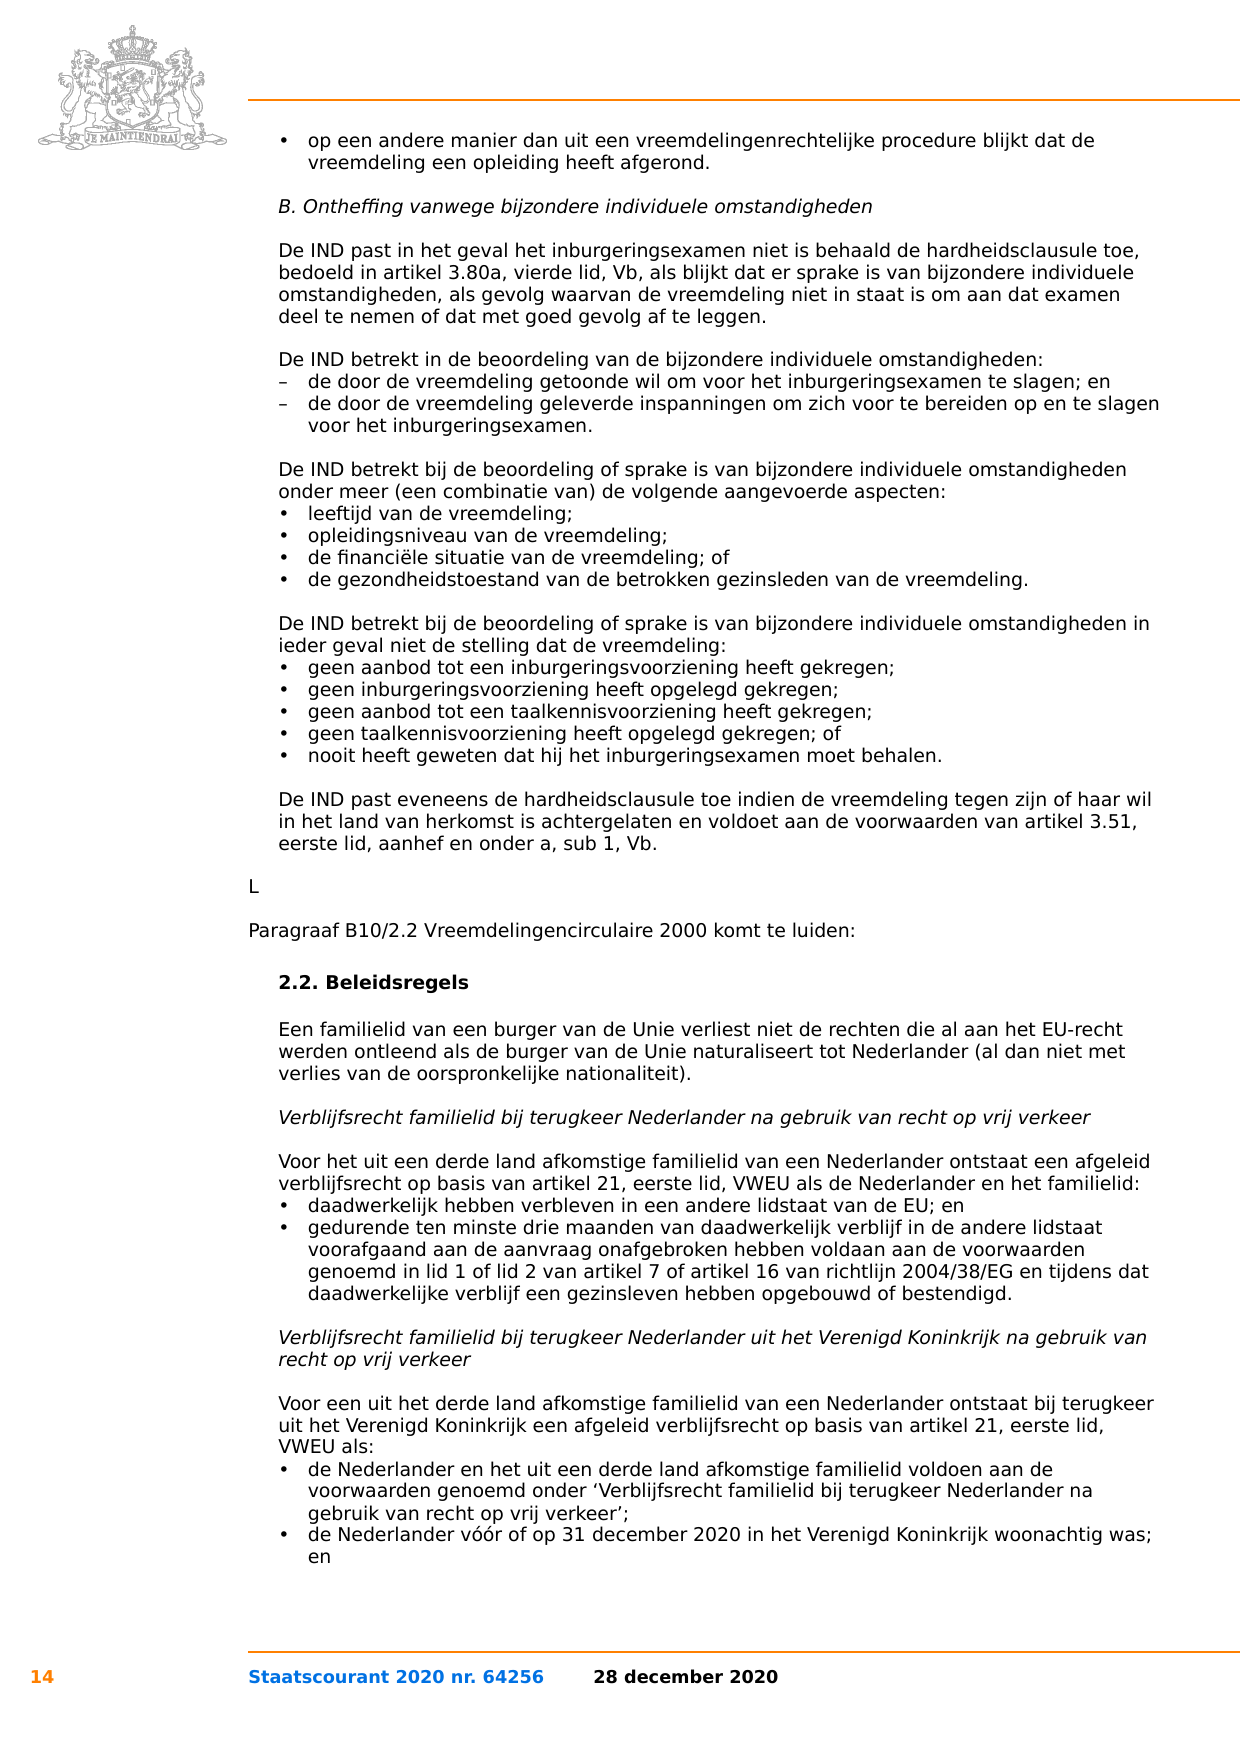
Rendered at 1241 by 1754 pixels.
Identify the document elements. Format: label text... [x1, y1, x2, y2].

subtitle Verblijfsrecht familielid bij terugkeer Nederlander uit het Verenigd Koninkrijk na gebruik van recht op vrij verkeer [278, 1327, 1163, 1371]
text • de gezondheidstoestand van de betrokken gezinsleden van de vreemdeling. [278, 569, 1163, 591]
text De IND betrekt bij de beoordeling of sprake is van bijzondere individuele omstandigheden onder meer (een combinatie van) de volgende aangevoerde aspecten: [278, 459, 1163, 503]
text • geen inburgeringsvoorziening heeft opgelegd gekregen; [278, 679, 1163, 701]
text Voor het uit een derde land afkomstige familielid van een Nederlander ontstaat een afgeleid verblijfsrecht op basis van artikel 21, eerste lid, VWEU als de Nederlander en het familielid: [278, 1151, 1163, 1195]
text L [248, 876, 1163, 898]
picture [38, 25, 227, 150]
text De IND past in het geval het inburgeringsexamen niet is behaald de hardheidsclausule toe, bedoeld in artikel 3.80a, vierde lid, Vb, als blijkt dat er sprake is van bijzondere individuele omstandigheden, als gevolg waarvan de vreemdeling niet in staat is om aan dat examen deel te nemen of dat met goed gevolg af te leggen. [278, 239, 1163, 327]
text – de door de vreemdeling getoonde wil om voor het inburgeringsexamen te slagen; en [278, 371, 1163, 393]
subtitle B. Ontheffing vanwege bijzondere individuele omstandigheden [278, 196, 1163, 218]
text • gedurende ten minste drie maanden van daadwerkelijk verblijf in de andere lidstaat voorafgaand aan de aanvraag onafgebroken hebben voldaan aan de voorwaarden genoemd in lid 1 of lid 2 van artikel 7 of artikel 16 van richtlijn 2004/38/EG en tijdens dat daadwerkelijke verblijf een gezinsleven hebben opgebouwd of bestendigd. [278, 1217, 1163, 1305]
text De IND past eveneens de hardheidsclausule toe indien de vreemdeling tegen zijn of haar wil in het land van herkomst is achtergelaten en voldoet aan de voorwaarden van artikel 3.51, eerste lid, aanhef en onder a, sub 1, Vb. [278, 789, 1163, 854]
text • nooit heeft geweten dat hij het inburgeringsexamen moet behalen. [278, 745, 1163, 767]
text • opleidingsniveau van de vreemdeling; [278, 525, 1163, 547]
text De IND betrekt bij de beoordeling of sprake is van bijzondere individuele omstandigheden in ieder geval niet de stelling dat de vreemdeling: [278, 613, 1163, 657]
text Voor een uit het derde land afkomstige familielid van een Nederlander ontstaat bij terugkeer uit het Verenigd Koninkrijk een afgeleid verblijfsrecht op basis van artikel 21, eerste lid, VWEU als: [278, 1392, 1163, 1458]
text Paragraaf B10/2.2 Vreemdelingencirculaire 2000 komt te luiden: [248, 920, 1163, 942]
text • de Nederlander en het uit een derde land afkomstige familielid voldoen aan de voorwaarden genoemd onder ‘Verblijfsrecht familielid bij terugkeer Nederlander na gebruik van recht op vrij verkeer’; [278, 1458, 1163, 1524]
text • geen taalkennisvoorziening heeft opgelegd gekregen; of [278, 723, 1163, 745]
text – de door de vreemdeling geleverde inspanningen om zich voor te bereiden op en te slagen voor het inburgeringsexamen. [278, 393, 1163, 437]
text • de financiële situatie van de vreemdeling; of [278, 547, 1163, 569]
text • de Nederlander vóór of op 31 december 2020 in het Verenigd Koninkrijk woonachtig was; en [278, 1524, 1163, 1568]
text • leeftijd van de vreemdeling; [278, 503, 1163, 525]
subtitle Verblijfsrecht familielid bij terugkeer Nederlander na gebruik van recht op vrij verkeer [278, 1107, 1163, 1129]
text De IND betrekt in de beoordeling van de bijzondere individuele omstandigheden: [278, 349, 1163, 371]
text • geen aanbod tot een inburgeringsvoorziening heeft gekregen; [278, 657, 1163, 679]
text Een familielid van een burger van de Unie verliest niet de rechten die al aan het EU-recht werden ontleend als de burger van de Unie naturaliseert tot Nederlander (al dan niet met verlies van de oorspronkelijke nationaliteit). [278, 1019, 1163, 1085]
text • geen aanbod tot een taalkennisvoorziening heeft gekregen; [278, 701, 1163, 723]
text • op een andere manier dan uit een vreemdelingenrechtelijke procedure blijkt dat de vreemdeling een opleiding heeft afgerond. [278, 130, 1163, 174]
text • daadwerkelijk hebben verbleven in een andere lidstaat van de EU; en [278, 1195, 1163, 1217]
subtitle 2.2. Beleidsregels [278, 972, 1163, 994]
